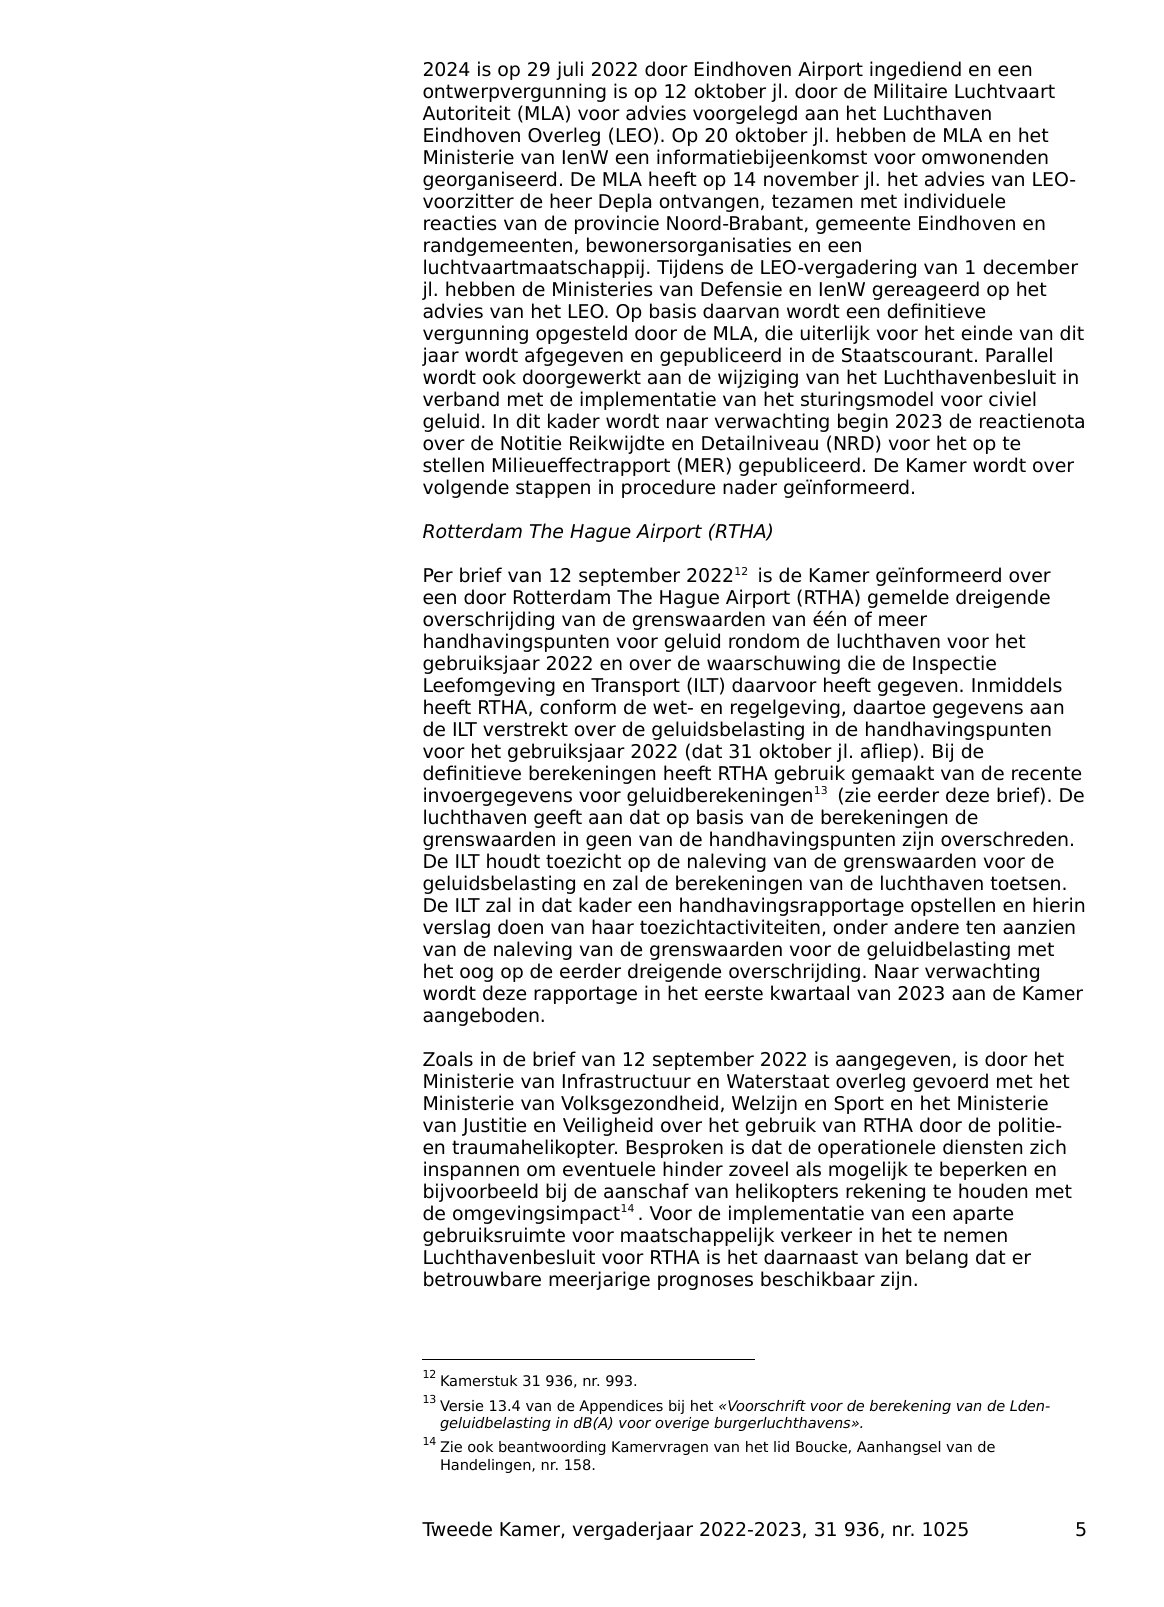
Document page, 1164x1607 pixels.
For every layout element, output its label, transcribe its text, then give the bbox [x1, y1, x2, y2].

text Versie 13.4 van de Appendices bij het «Voorschrift voor de berekening van de Lden-geluidbelasting in dB(A) voor overige burgerluchthavens». [422, 1393, 1087, 1432]
text Per brief van 12 september 2022 is de Kamer geïnformeerd over een door Rotterdam The Hague Airport (RTHA) gemelde dreigende overschrijding van de grenswaarden van één of meer handhavingspunten voor geluid rondom de luchthaven voor het gebruiksjaar 2022 en over de waarschuwing die de Inspectie Leefomgeving en Transport (ILT) daarvoor heeft gegeven. Inmiddels heeft RTHA, conform de wet- en regelgeving, daartoe gegevens aan de ILT verstrekt over de geluidsbelasting in de handhavingspunten voor het gebruiksjaar 2022 (dat 31 oktober jl. afliep). Bij de definitieve berekeningen heeft RTHA gebruik gemaakt van de recente invoergegevens voor geluidberekeningen (zie eerder deze brief). De luchthaven geeft aan dat op basis van de berekeningen de grenswaarden in geen van de handhavingspunten zijn overschreden. De ILT houdt toezicht op de naleving van de grenswaarden voor de geluidsbelasting en zal de berekeningen van de luchthaven toetsen. De ILT zal in dat kader een handhavingsrapportage opstellen en hierin verslag doen van haar toezichtactiviteiten, onder andere ten aanzien van de naleving van de grenswaarden voor de geluidbelasting met het oog op de eerder dreigende overschrijding. Naar verwachting wordt deze rapportage in het eerste kwartaal van 2023 aan de Kamer aangeboden. [422, 565, 1087, 1027]
text Zie ook beantwoording Kamervragen van het lid Boucke, Aanhangsel van de Handelingen, nr. 158. [422, 1435, 1087, 1474]
subtitle Rotterdam The Hague Airport (RTHA) [422, 521, 1087, 543]
text 2024 is op 29 juli 2022 door Eindhoven Airport ingediend en een ontwerpvergunning is op 12 oktober jl. door de Militaire Luchtvaart Autoriteit (MLA) voor advies voorgelegd aan het Luchthaven Eindhoven Overleg (LEO). Op 20 oktober jl. hebben de MLA en het Ministerie van IenW een informatiebijeenkomst voor omwonenden georganiseerd. De MLA heeft op 14 november jl. het advies van LEO-voorzitter de heer Depla ontvangen, tezamen met individuele reacties van de provincie Noord-Brabant, gemeente Eindhoven en randgemeenten, bewonersorganisaties en een luchtvaartmaatschappij. Tijdens de LEO-vergadering van 1 december jl. hebben de Ministeries van Defensie en IenW gereageerd op het advies van het LEO. Op basis daarvan wordt een definitieve vergunning opgesteld door de MLA, die uiterlijk voor het einde van dit jaar wordt afgegeven en gepubliceerd in de Staatscourant. Parallel wordt ook doorgewerkt aan de wijziging van het Luchthavenbesluit in verband met de implementatie van het sturingsmodel voor civiel geluid. In dit kader wordt naar verwachting begin 2023 de reactienota over de Notitie Reikwijdte en Detailniveau (NRD) voor het op te stellen Milieueffectrapport (MER) gepubliceerd. De Kamer wordt over volgende stappen in procedure nader geïnformeerd. [422, 59, 1087, 499]
text Zoals in de brief van 12 september 2022 is aangegeven, is door het Ministerie van Infrastructuur en Waterstaat overleg gevoerd met het Ministerie van Volksgezondheid, Welzijn en Sport en het Ministerie van Justitie en Veiligheid over het gebruik van RTHA door de politie- en traumahelikopter. Besproken is dat de operationele diensten zich inspannen om eventuele hinder zoveel als mogelijk te beperken en bijvoorbeeld bij de aanschaf van helikopters rekening te houden met de omgevingsimpact. Voor de implementatie van een aparte gebruiksruimte voor maatschappelijk verkeer in het te nemen Luchthavenbesluit voor RTHA is het daarnaast van belang dat er betrouwbare meerjarige prognoses beschikbaar zijn. [422, 1049, 1087, 1291]
text Kamerstuk 31 936, nr. 993. [422, 1368, 1087, 1391]
